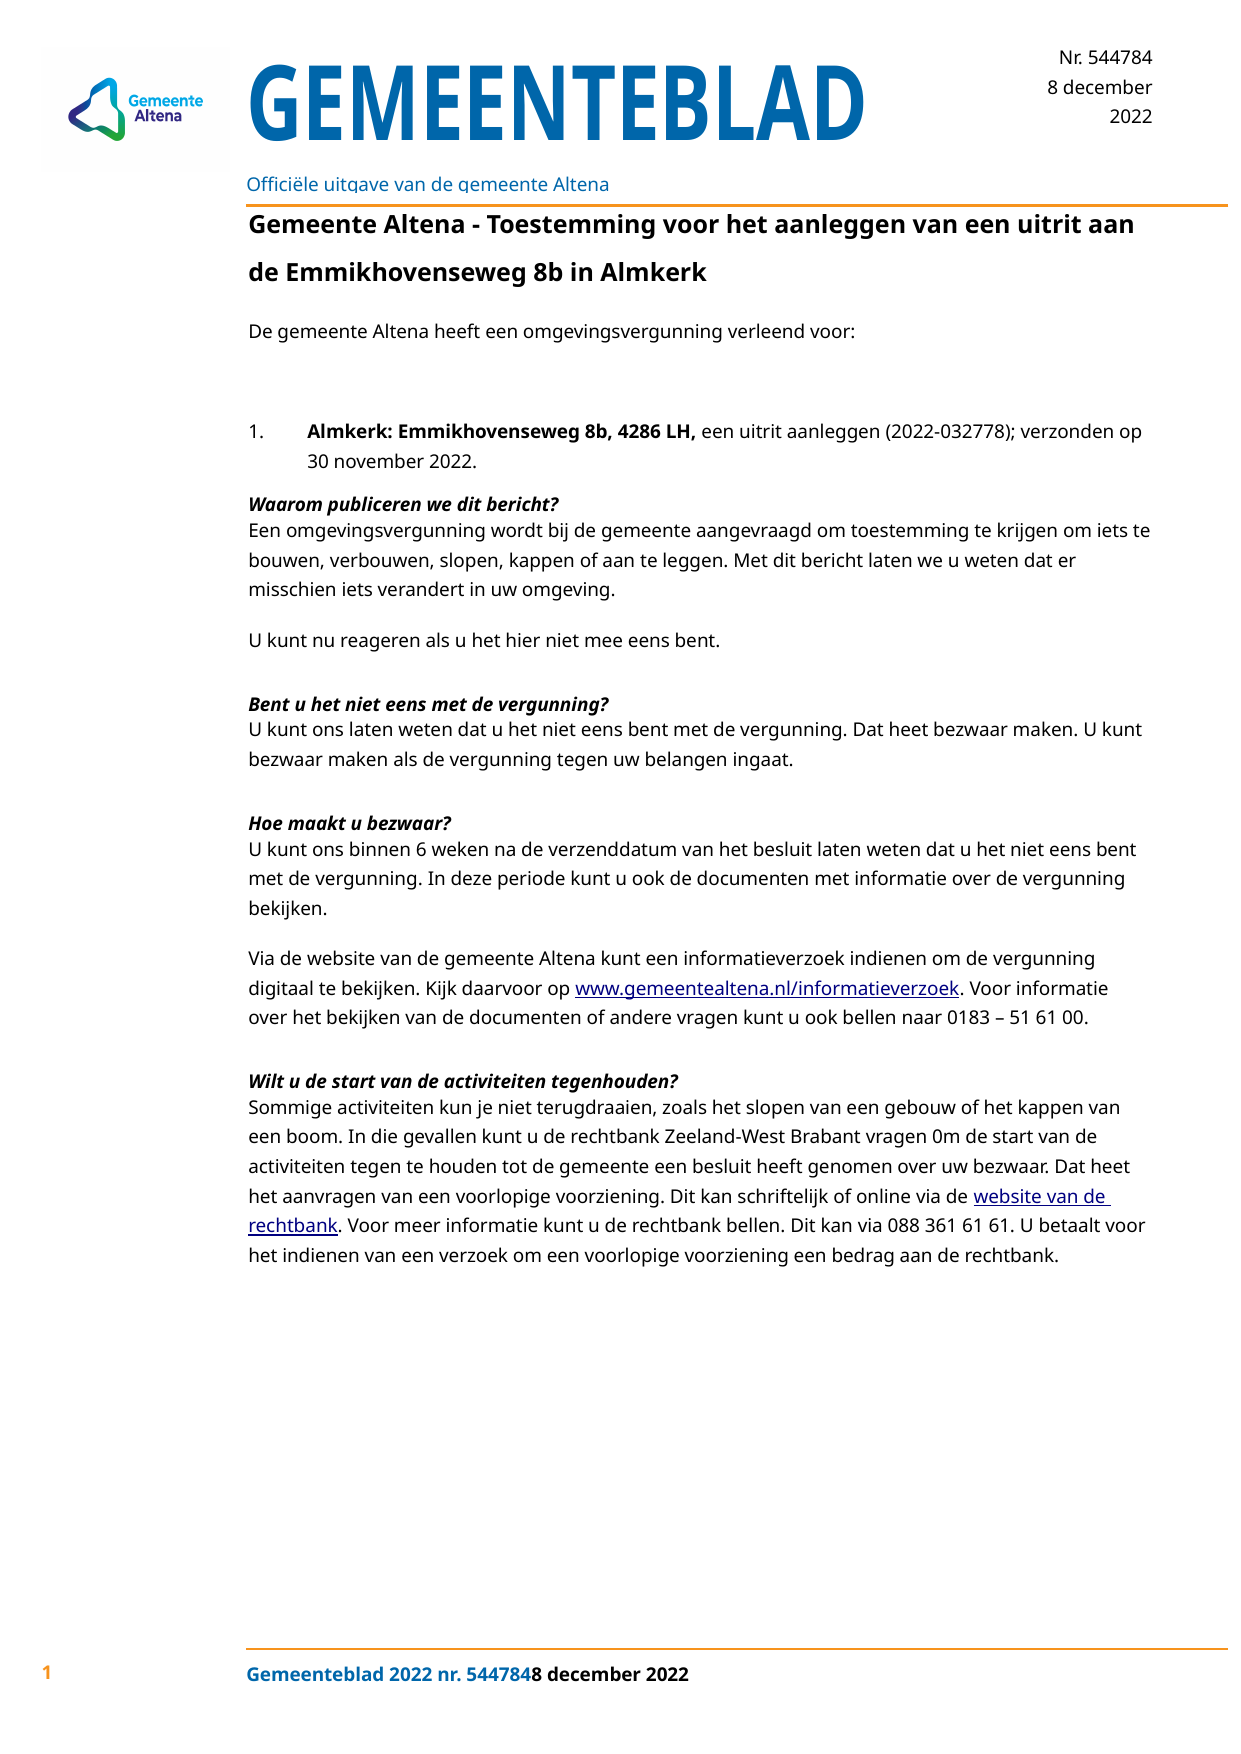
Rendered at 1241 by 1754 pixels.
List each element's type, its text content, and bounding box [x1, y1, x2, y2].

text Sommige activiteiten kun je niet terugdraaien, zoals het slopen van een gebouw of het kappen van een boom. In die gevallen kunt u de rechtbank Zeeland-West Brabant vragen 0m de start van de activiteiten tegen te houden tot de gemeente een besluit heeft genomen over uw bezwaar. Dat heet het aanvragen van een voorlopige voorziening. Dit kan schriftelijk of online via de website van de rechtbank. Voor meer informatie kunt u de rechtbank bellen. Dit kan via 088 361 61 61. U betaalt voor het indienen van een verzoek om een voorlopige voorziening een bedrag aan de rechtbank. [248, 1094, 1152, 1268]
text Een omgevingsvergunning wordt bij de gemeente aangevraagd om toestemming te krijgen om iets te bouwen, verbouwen, slopen, kappen of aan te leggen. Met dit bericht laten we u weten dat er misschien iets verandert in uw omgeving. [248, 517, 1152, 602]
text U kunt ons laten weten dat u het niet eens bent met de vergunning. Dat heet bezwaar maken. U kunt bezwaar maken als de vergunning tegen uw belangen ingaat. [248, 716, 1152, 772]
list Almkerk: Emmikhovenseweg 8b, 4286 LH, een uitrit aanleggen (2022-032778); verzonden op 30 november 2022. [248, 419, 1152, 474]
text Hoe maakt u bezwaar? [248, 810, 1152, 836]
text Via de website van de gemeente Altena kunt een informatieverzoek indienen om de vergunning digitaal te bekijken. Kijk daarvoor op www.gemeentealtena.nl/informatieverzoek. Voor informatie over het bekijken van de documenten of andere vragen kunt u ook bellen naar 0183 – 51 61 00. [248, 945, 1152, 1030]
text U kunt nu reageren als u het hier niet mee eens bent. [248, 627, 1152, 652]
text De gemeente Altena heeft een omgevingsvergunning verleend voor: [248, 318, 1152, 344]
picture [41, 47, 231, 172]
text Wilt u de start van de activiteiten tegenhouden? [248, 1068, 1152, 1094]
text Bent u het niet eens met de vergunning? [248, 691, 1152, 716]
text U kunt ons binnen 6 weken na de verzenddatum van het besluit laten weten dat u het niet eens bent met de vergunning. In deze periode kunt u ook de documenten met informatie over de vergunning bekijken. [248, 836, 1152, 921]
text Gemeente Altena - Toestemming voor het aanleggen van een uitrit aan de Emmikhovenseweg 8b in Almkerk [248, 207, 1152, 288]
text Waarom publiceren we dit bericht? [248, 491, 1152, 517]
